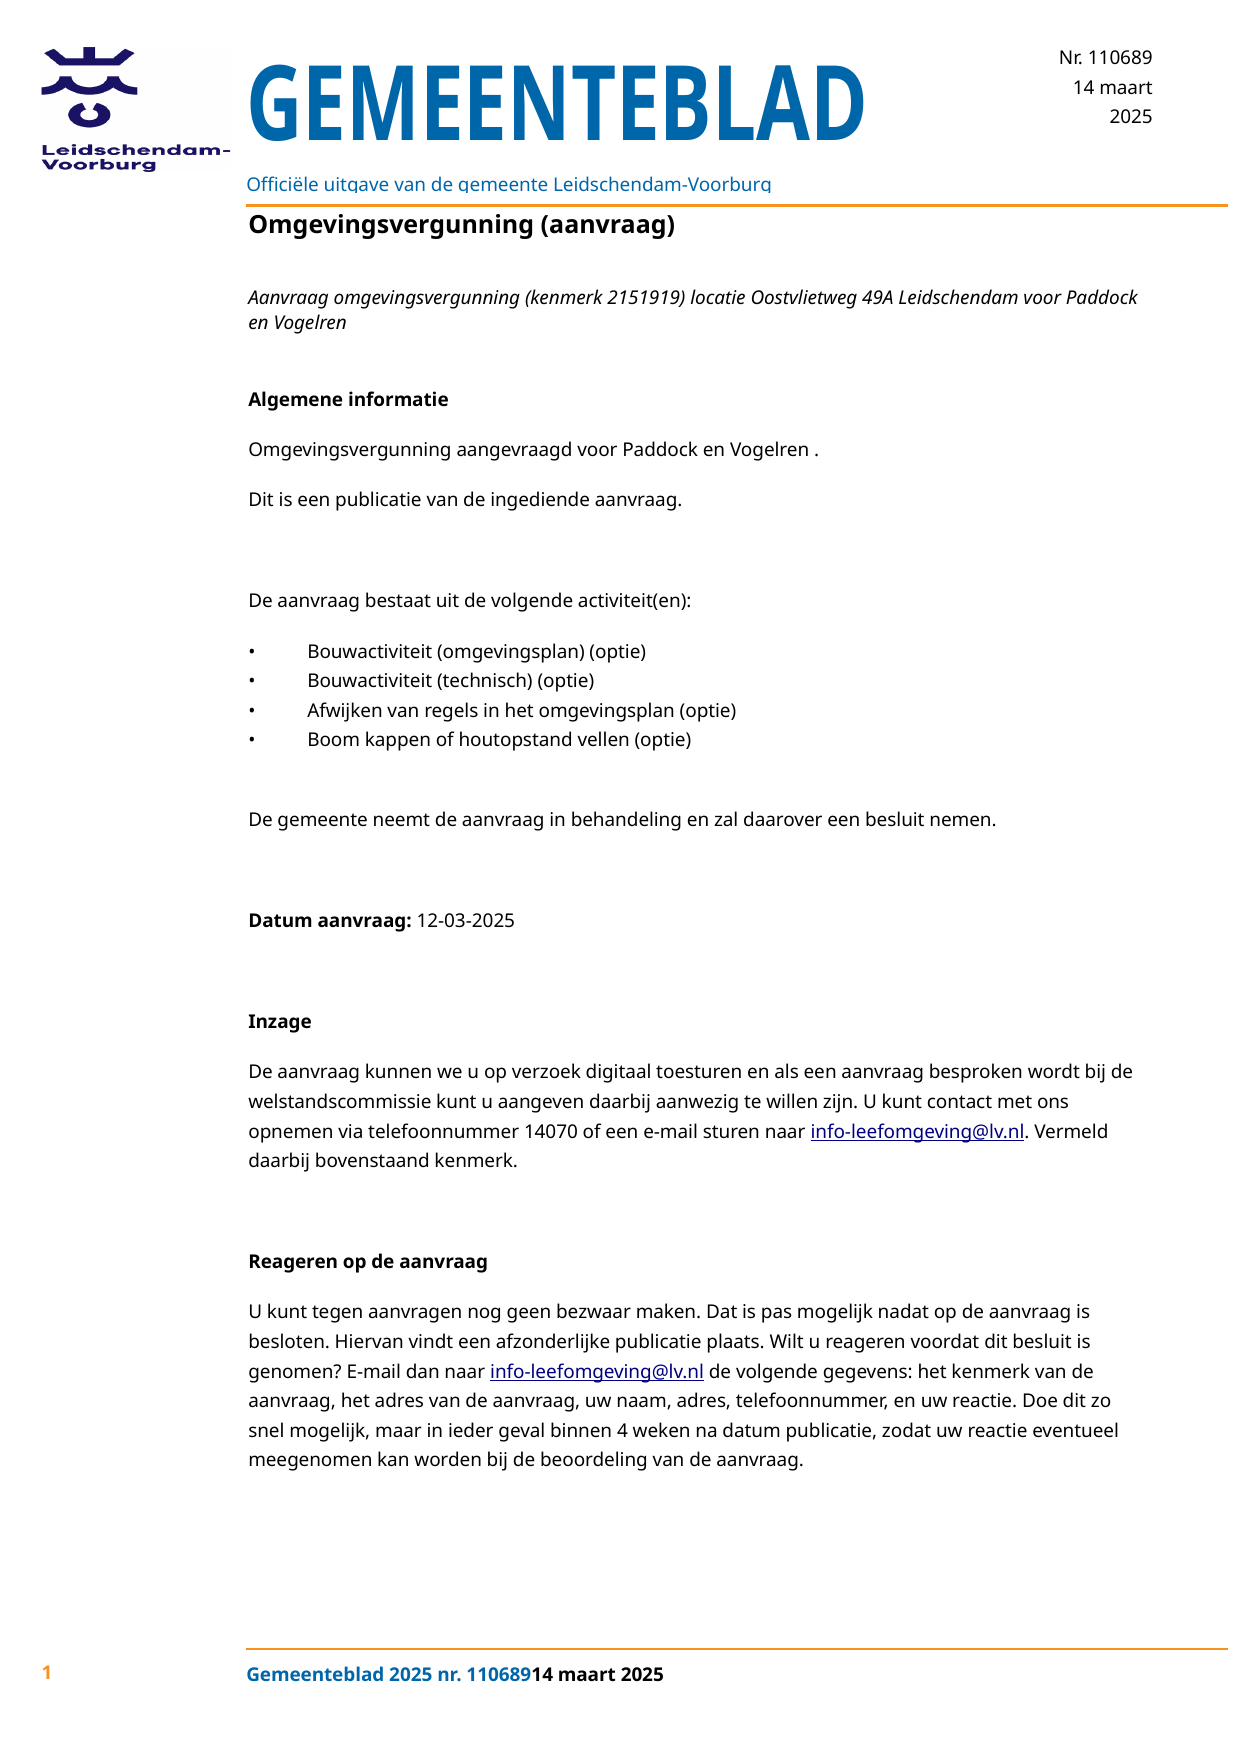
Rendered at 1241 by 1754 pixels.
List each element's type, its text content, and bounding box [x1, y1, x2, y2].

text Datum aanvraag: 12-03-2025 [248, 907, 1152, 933]
text De aanvraag bestaat uit de volgende activiteit(en): [248, 587, 1152, 613]
text Omgevingsvergunning (aanvraag) [248, 207, 1152, 241]
text Reageren op de aanvraag [248, 1248, 1152, 1274]
text U kunt tegen aanvragen nog geen bezwaar maken. Dat is pas mogelijk nadat op de aanvraag is besloten. Hiervan vindt een afzonderlijke publicatie plaats. Wilt u reageren voordat dit besluit is genomen? E-mail dan naar info-leefomgeving@lv.nl de volgende gegevens: het kenmerk van de aanvraag, het adres van de aanvraag, uw naam, adres, telefoonnummer, en uw reactie. Doe dit zo snel mogelijk, maar in ieder geval binnen 4 weken na datum publicatie, zodat uw reactie eventueel meegenomen kan worden bij de beoordeling van de aanvraag. [248, 1299, 1152, 1472]
list Afwijken van regels in het omgevingsplan (optie) [248, 697, 1152, 723]
text De aanvraag kunnen we u op verzoek digitaal toesturen en als een aanvraag besproken wordt bij de welstandscommissie kunt u aangeven daarbij aanwezig te willen zijn. U kunt contact met ons opnemen via telefoonnummer 14070 of een e-mail sturen naar info-leefomgeving@lv.nl. Vermeld daarbij bovenstaand kenmerk. [248, 1059, 1152, 1173]
text Inzage [248, 1008, 1152, 1034]
text De gemeente neemt de aanvraag in behandeling en zal daarover een besluit nemen. [248, 807, 1152, 832]
picture [41, 47, 231, 172]
text Dit is een publicatie van de ingediende aanvraag. [248, 487, 1152, 512]
list Boom kappen of houtopstand vellen (optie) [248, 727, 1152, 752]
text Algemene informatie [248, 386, 1152, 411]
list Bouwactiviteit (technisch) (optie) [248, 667, 1152, 693]
text Aanvraag omgevingsvergunning (kenmerk 2151919) locatie Oostvlietweg 49A Leidschendam voor Paddock en Vogelren [248, 284, 1152, 335]
list Bouwactiviteit (omgevingsplan) (optie) [248, 638, 1152, 663]
text Omgevingsvergunning aangevraagd voor Paddock en Vogelren . [248, 436, 1152, 462]
